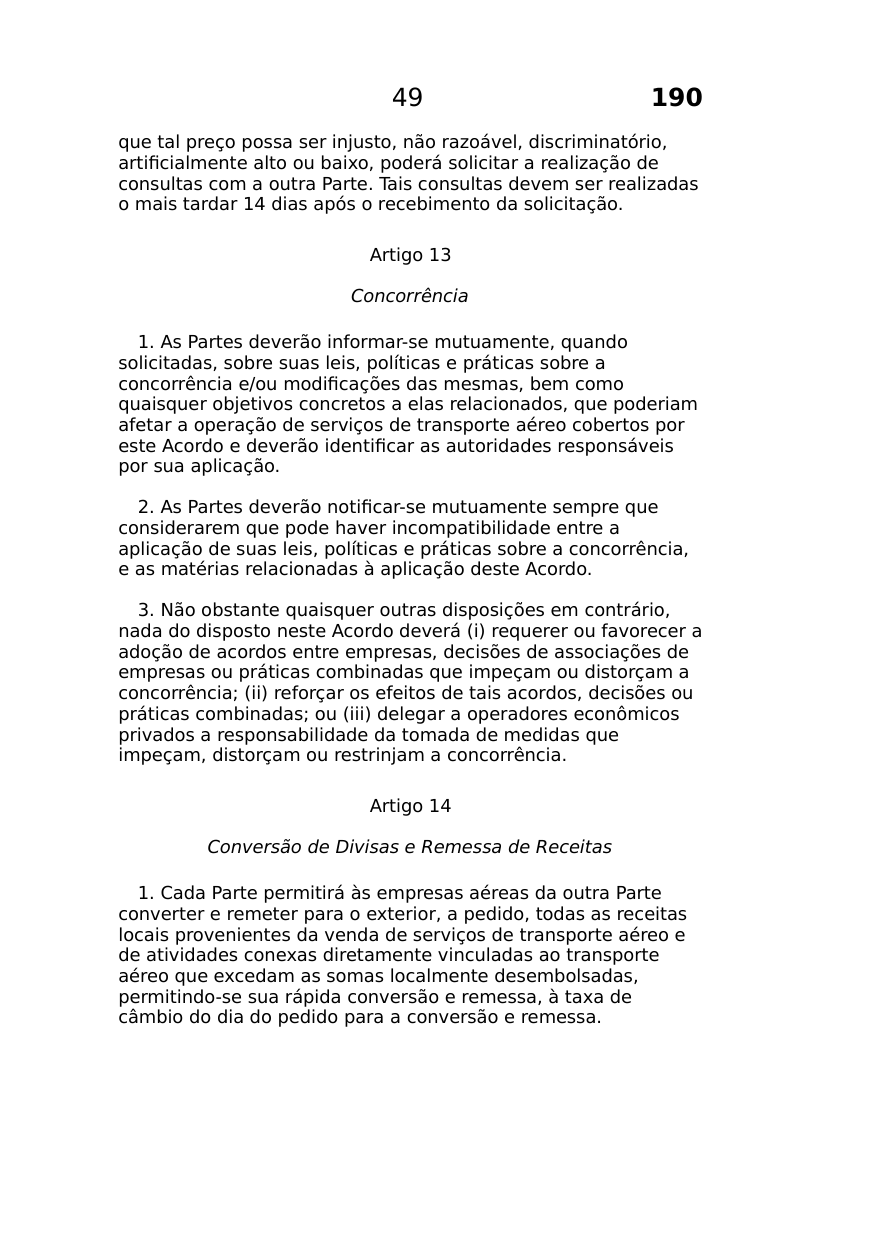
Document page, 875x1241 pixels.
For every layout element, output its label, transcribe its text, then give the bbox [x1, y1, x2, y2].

text 2. As Partes deverão notificar-se mutuamente sempre que considerarem que pode haver incompatibilidade entre a aplicação de suas leis, políticas e práticas sobre a concorrência, e as matérias relacionadas à aplicação deste Acordo. [118, 497, 703, 580]
text 1. As Partes deverão informar-se mutuamente, quando solicitadas, sobre suas leis, políticas e práticas sobre a concorrência e/ou modificações das mesmas, bem como quaisquer objetivos concretos a elas relacionados, que poderiam afetar a operação de serviços de transporte aéreo cobertos por este Acordo e deverão identificar as autoridades responsáveis por sua aplicação. [118, 332, 703, 477]
text 3. Não obstante quaisquer outras disposições em contrário, nada do disposto neste Acordo deverá (i) requerer ou favorecer a adoção de acordos entre empresas, decisões de associações de empresas ou práticas combinadas que impeçam ou distorçam a concorrência; (ii) reforçar os efeitos de tais acordos, decisões ou práticas combinadas; ou (iii) delegar a operadores econômicos privados a responsabilidade da tomada de medidas que impeçam, distorçam ou restrinjam a concorrência. [118, 600, 703, 766]
subtitle Artigo 14 Conversão de Divisas e Remessa de Receitas [118, 796, 703, 858]
subtitle Artigo 13 Concorrência [118, 245, 703, 307]
text 1. Cada Parte permitirá às empresas aéreas da outra Parte converter e remeter para o exterior, a pedido, todas as receitas locais provenientes da venda de serviços de transporte aéreo e de atividades conexas diretamente vinculadas ao transporte aéreo que excedam as somas localmente desembolsadas, permitindo-se sua rápida conversão e remessa, à taxa de câmbio do dia do pedido para a conversão e remessa. [118, 883, 703, 1028]
text que tal preço possa ser injusto, não razoável, discriminatório, artificialmente alto ou baixo, poderá solicitar a realização de consultas com a outra Parte. Tais consultas devem ser realizadas o mais tardar 14 dias após o recebimento da solicitação. [118, 132, 703, 215]
